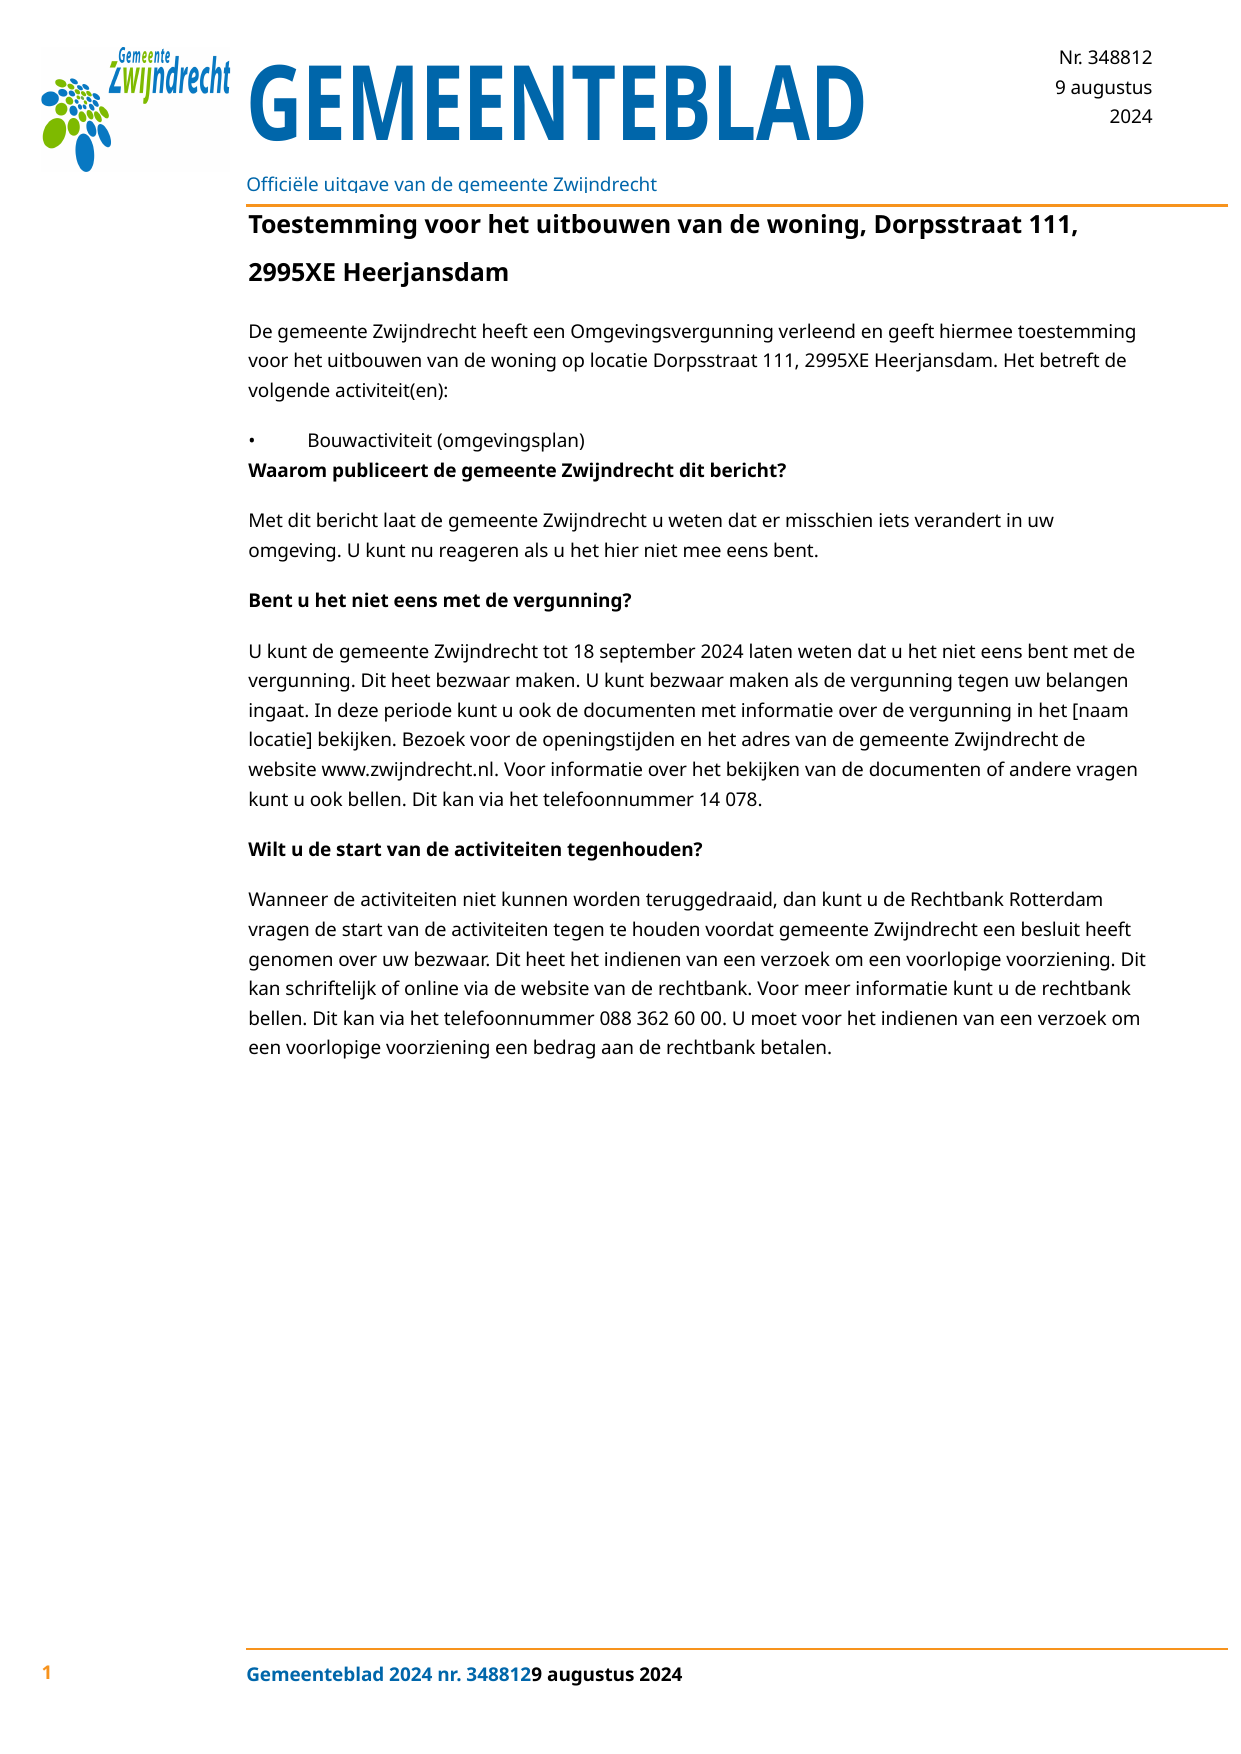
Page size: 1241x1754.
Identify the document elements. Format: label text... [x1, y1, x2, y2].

text Met dit bericht laat de gemeente Zwijndrecht u weten dat er misschien iets verandert in uw omgeving. U kunt nu reageren als u het hier niet mee eens bent. [248, 507, 1152, 563]
text Wilt u de start van de activiteiten tegenhouden? [248, 836, 1152, 862]
text Bent u het niet eens met de vergunning? [248, 587, 1152, 613]
text U kunt de gemeente Zwijndrecht tot 18 september 2024 laten weten dat u het niet eens bent met de vergunning. Dit heet bezwaar maken. U kunt bezwaar maken als de vergunning tegen uw belangen ingaat. In deze periode kunt u ook de documenten met informatie over de vergunning in het [naam locatie] bekijken. Bezoek voor de openingstijden en het adres van de gemeente Zwijndrecht de website www.zwijndrecht.nl. Voor informatie over het bekijken van de documenten of andere vragen kunt u ook bellen. Dit kan via het telefoonnummer 14 078. [248, 638, 1152, 812]
text De gemeente Zwijndrecht heeft een Omgevingsvergunning verleend en geeft hiermee toestemming voor het uitbouwen van de woning op locatie Dorpsstraat 111, 2995XE Heerjansdam. Het betreft de volgende activiteit(en): [248, 318, 1152, 403]
text Wanneer de activiteiten niet kunnen worden teruggedraaid, dan kunt u de Rechtbank Rotterdam vragen de start van de activiteiten tegen te houden voordat gemeente Zwijndrecht een besluit heeft genomen over uw bezwaar. Dit heet het indienen van een verzoek om een voorlopige voorziening. Dit kan schriftelijk of online via de website van de rechtbank. Voor meer informatie kunt u de rechtbank bellen. Dit kan via het telefoonnummer 088 362 60 00. U moet voor het indienen van een verzoek om een voorlopige voorziening een bedrag aan de rechtbank betalen. [248, 887, 1152, 1060]
list Bouwactiviteit (omgevingsplan) [248, 427, 1152, 453]
text Toestemming voor het uitbouwen van de woning, Dorpsstraat 111, 2995XE Heerjansdam [248, 207, 1152, 288]
picture [41, 47, 231, 172]
text Waarom publiceert de gemeente Zwijndrecht dit bericht? [248, 457, 1152, 483]
